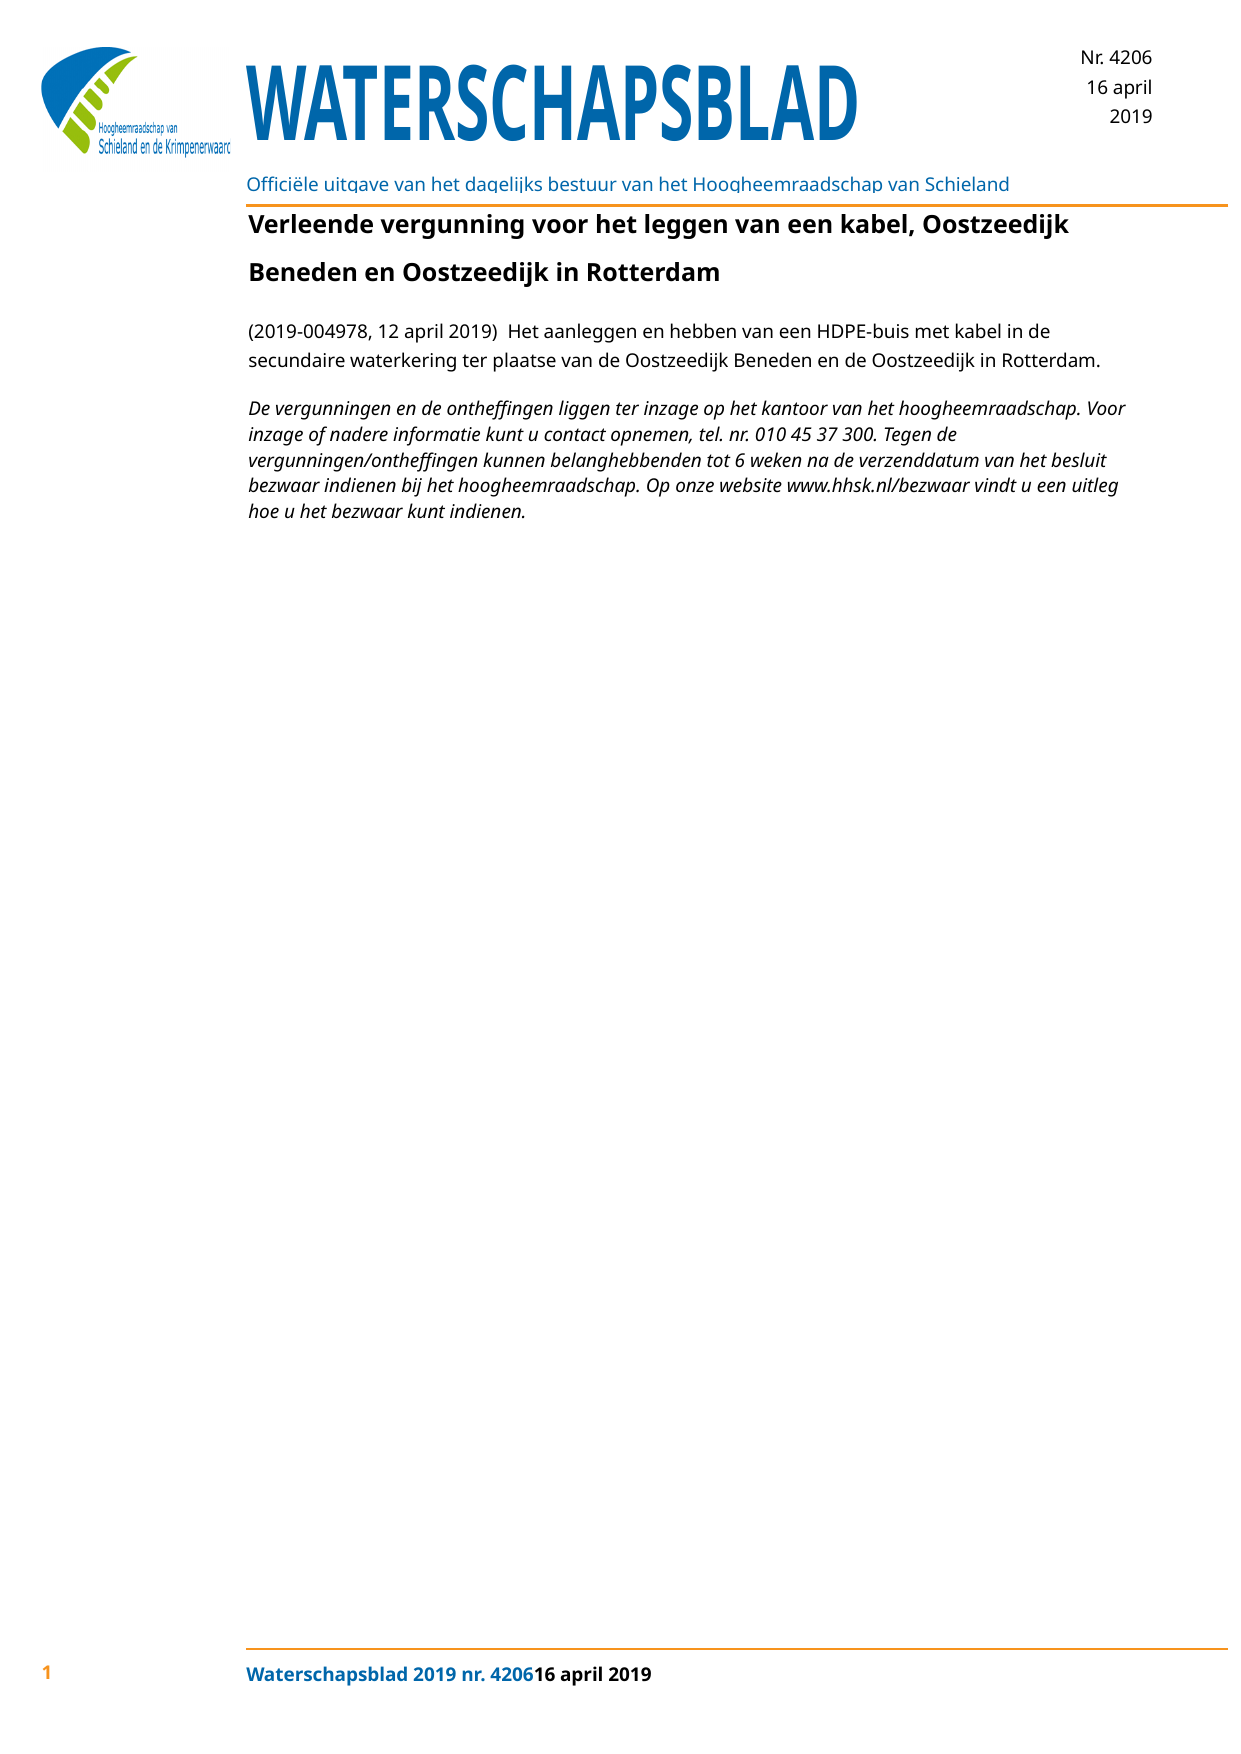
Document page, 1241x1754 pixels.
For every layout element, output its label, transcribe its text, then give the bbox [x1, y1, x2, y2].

text De vergunningen en de ontheffingen liggen ter inzage op het kantoor van het hoogheemraadschap. Voor inzage of nadere informatie kunt u contact opnemen, tel. nr. 010 45 37 300. Tegen de vergunningen/ontheffingen kunnen belanghebbenden tot 6 weken na de verzenddatum van het besluit bezwaar indienen bij het hoogheemraadschap. Op onze website www.hhsk.nl/bezwaar vindt u een uitleg hoe u het bezwaar kunt indienen. [248, 395, 1152, 524]
picture [41, 47, 231, 172]
text (2019-004978, 12 april 2019) Het aanleggen en hebben van een HDPE-buis met kabel in de secundaire waterkering ter plaatse van de Oostzeedijk Beneden en de Oostzeedijk in Rotterdam. [248, 318, 1152, 373]
text Verleende vergunning voor het leggen van een kabel, Oostzeedijk Beneden en Oostzeedijk in Rotterdam [248, 207, 1152, 288]
